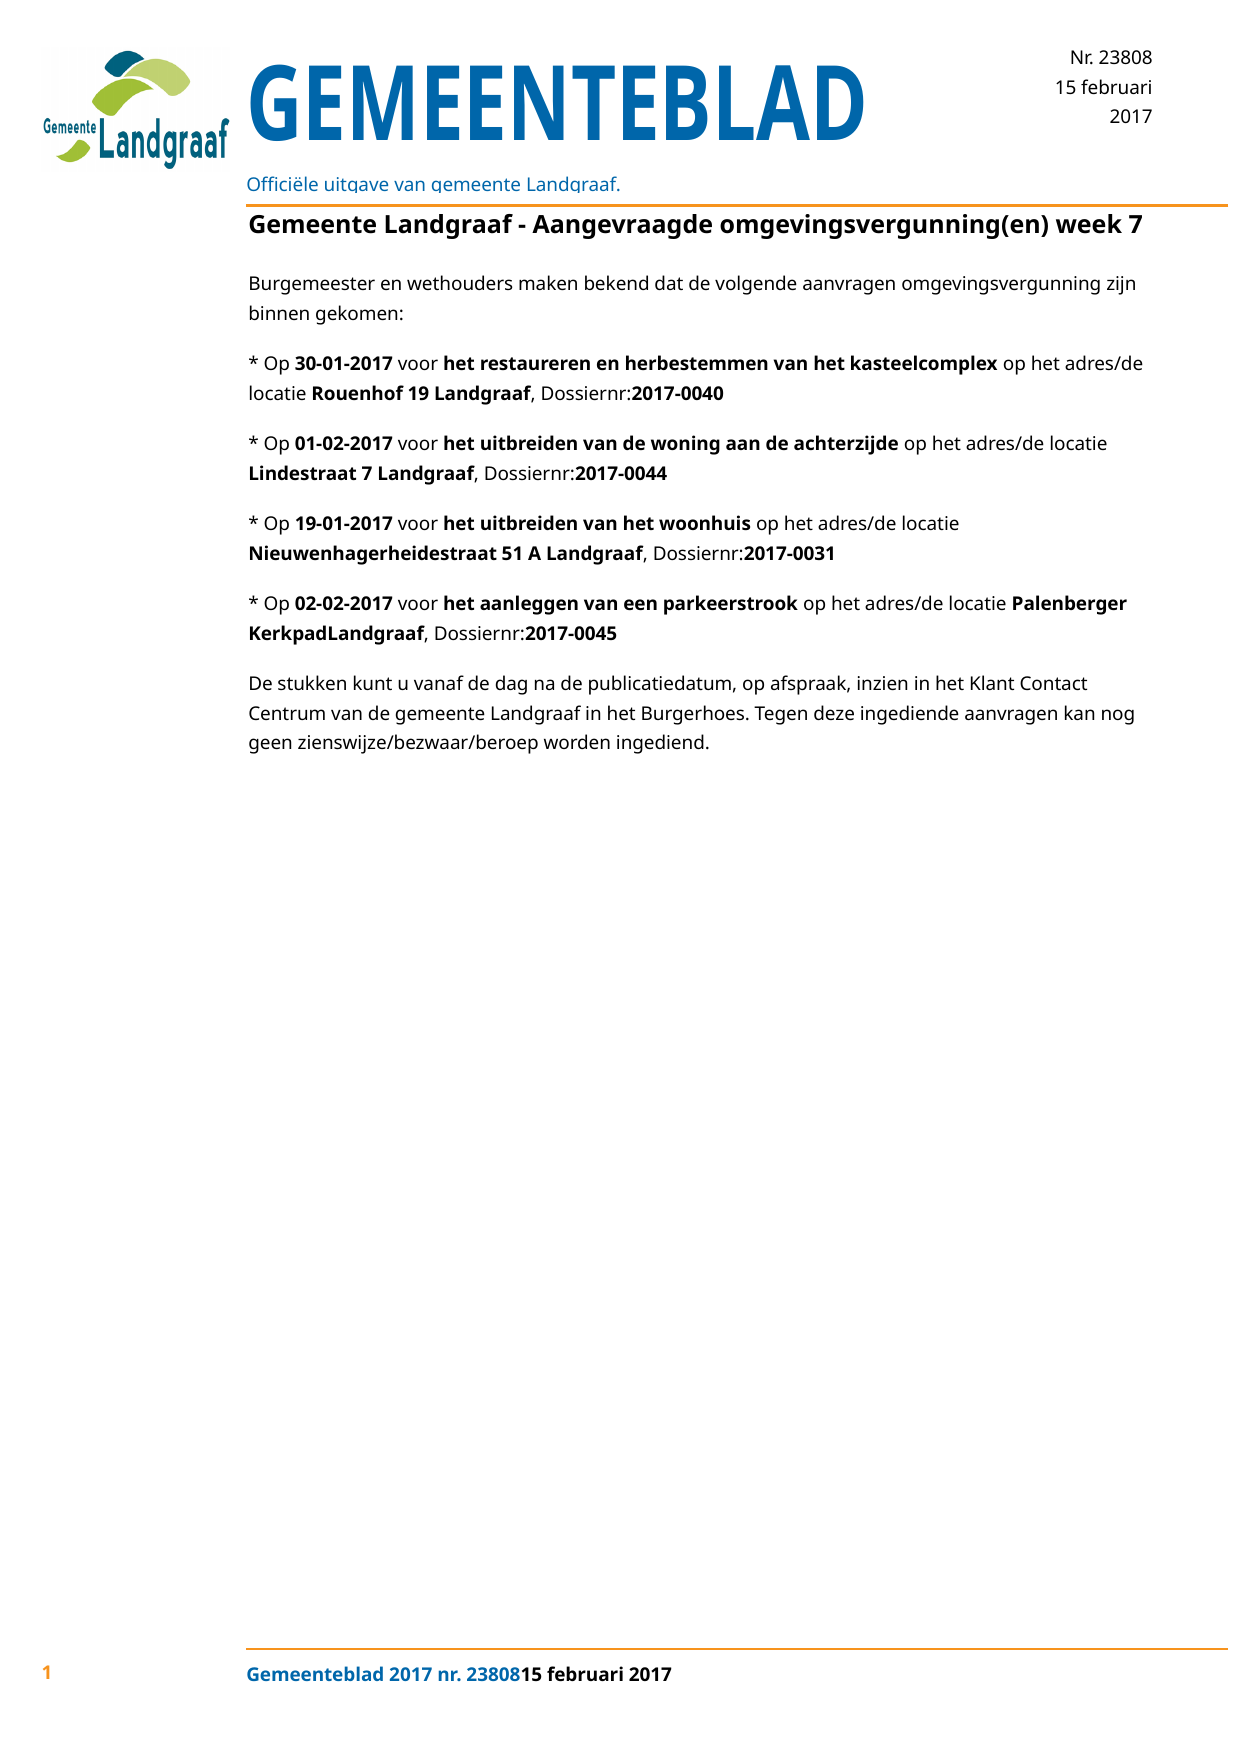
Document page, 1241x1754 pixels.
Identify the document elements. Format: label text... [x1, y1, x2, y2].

picture [41, 47, 231, 172]
text Burgemeester en wethouders maken bekend dat de volgende aanvragen omgevingsvergunning zijn binnen gekomen: [248, 270, 1152, 326]
text Gemeente Landgraaf - Aangevraagde omgevingsvergunning(en) week 7 [248, 207, 1152, 241]
text * Op 30-01-2017 voor het restaureren en herbestemmen van het kasteelcomplex op het adres/de locatie Rouenhof 19 Landgraaf, Dossiernr:2017-0040 [248, 350, 1152, 406]
text De stukken kunt u vanaf de dag na de publicatiedatum, op afspraak, inzien in het Klant Contact Centrum van de gemeente Landgraaf in het Burgerhoes. Tegen deze ingediende aanvragen kan nog geen zienswijze/bezwaar/beroep worden ingediend. [248, 670, 1152, 755]
text * Op 01-02-2017 voor het uitbreiden van de woning aan de achterzijde op het adres/de locatie Lindestraat 7 Landgraaf, Dossiernr:2017-0044 [248, 430, 1152, 486]
text * Op 19-01-2017 voor het uitbreiden van het woonhuis op het adres/de locatie Nieuwenhagerheidestraat 51 A Landgraaf, Dossiernr:2017-0031 [248, 510, 1152, 566]
text * Op 02-02-2017 voor het aanleggen van een parkeerstrook op het adres/de locatie Palenberger KerkpadLandgraaf, Dossiernr:2017-0045 [248, 590, 1152, 646]
